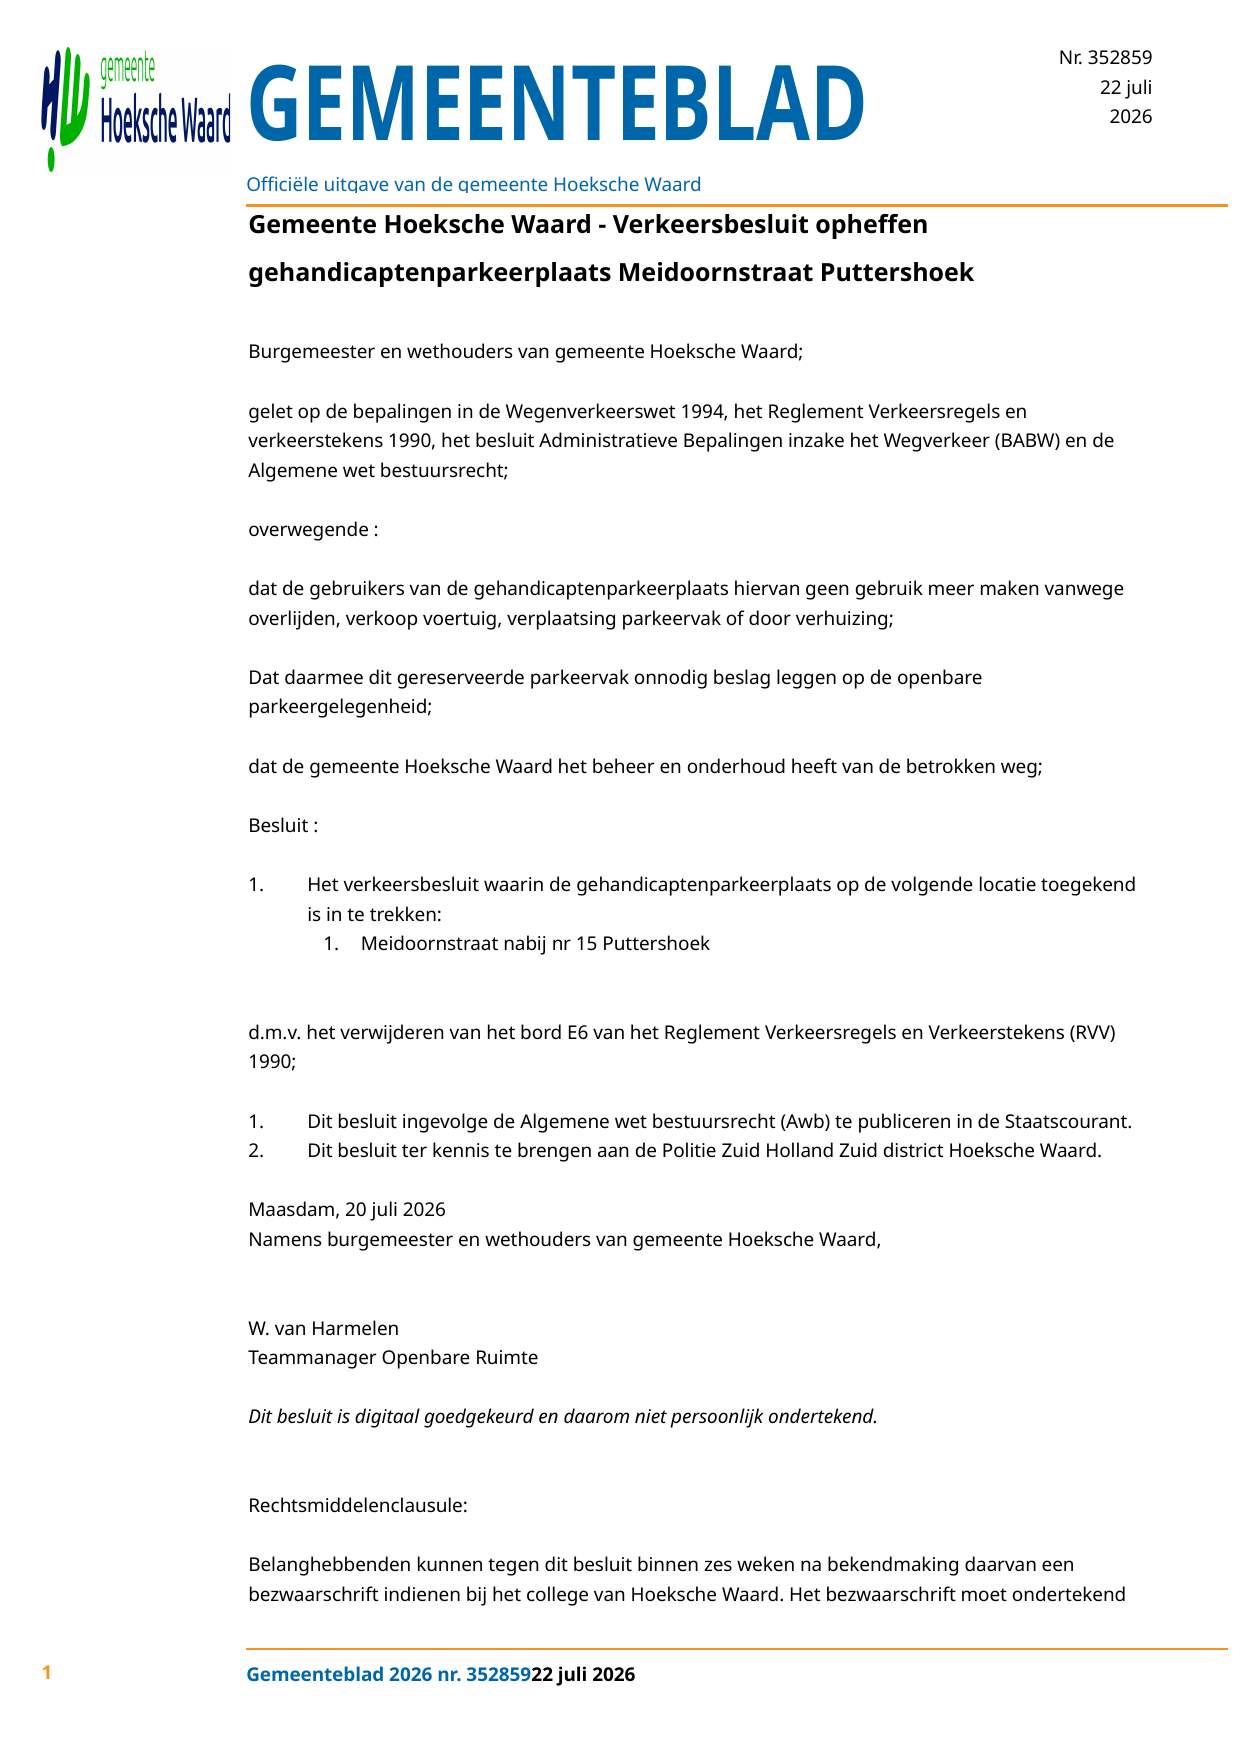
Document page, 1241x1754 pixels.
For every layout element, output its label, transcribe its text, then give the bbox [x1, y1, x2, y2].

text Burgemeester en wethouders van gemeente Hoeksche Waard; [248, 339, 1152, 364]
list Dit besluit ingevolge de Algemene wet bestuursrecht (Awb) te publiceren in de Staatscourant. [248, 1108, 1152, 1133]
text gelet op de bepalingen in de Wegenverkeerswet 1994, het Reglement Verkeersregels en verkeerstekens 1990, het besluit Administratieve Bepalingen inzake het Wegverkeer (BABW) en de Algemene wet bestuursrecht; [248, 398, 1152, 483]
list Dit besluit ter kennis te brengen aan de Politie Zuid Holland Zuid district Hoeksche Waard. [248, 1137, 1152, 1163]
text dat de gemeente Hoeksche Waard het beheer en onderhoud heeft van de betrokken weg; [248, 753, 1152, 778]
list Het verkeersbesluit waarin de gehandicaptenparkeerplaats op de volgende locatie toegekend is in te trekken: [248, 871, 1152, 926]
text Belanghebbenden kunnen tegen dit besluit binnen zes weken na bekendmaking daarvan een bezwaarschrift indienen bij het college van Hoeksche Waard. Het bezwaarschrift moet ondertekend [248, 1552, 1152, 1607]
text Gemeente Hoeksche Waard - Verkeersbesluit opheffen gehandicaptenparkeerplaats Meidoornstraat Puttershoek [248, 207, 1152, 288]
text Namens burgemeester en wethouders van gemeente Hoeksche Waard, [248, 1226, 1152, 1252]
text Teammanager Openbare Ruimte [248, 1344, 1152, 1370]
text Maasdam, 20 juli 2026 [248, 1197, 1152, 1222]
picture [41, 47, 231, 172]
text Rechtsmiddelenclausule: [248, 1492, 1152, 1518]
text dat de gebruikers van de gehandicaptenparkeerplaats hiervan geen gebruik meer maken vanwege overlijden, verkoop voertuig, verplaatsing parkeervak of door verhuizing; [248, 575, 1152, 631]
text Dit besluit is digitaal goedgekeurd en daarom niet persoonlijk ondertekend. [248, 1404, 1152, 1429]
text d.m.v. het verwijderen van het bord E6 van het Reglement Verkeersregels en Verkeerstekens (RVV) 1990; [248, 1019, 1152, 1074]
text overwegende : [248, 516, 1152, 542]
text Besluit : [248, 812, 1152, 838]
text W. van Harmelen [248, 1315, 1152, 1341]
list Meidoornstraat nabij nr 15 Puttershoek [323, 930, 1152, 956]
text Dat daarmee dit gereserveerde parkeervak onnodig beslag leggen op de openbare parkeergelegenheid; [248, 664, 1152, 719]
